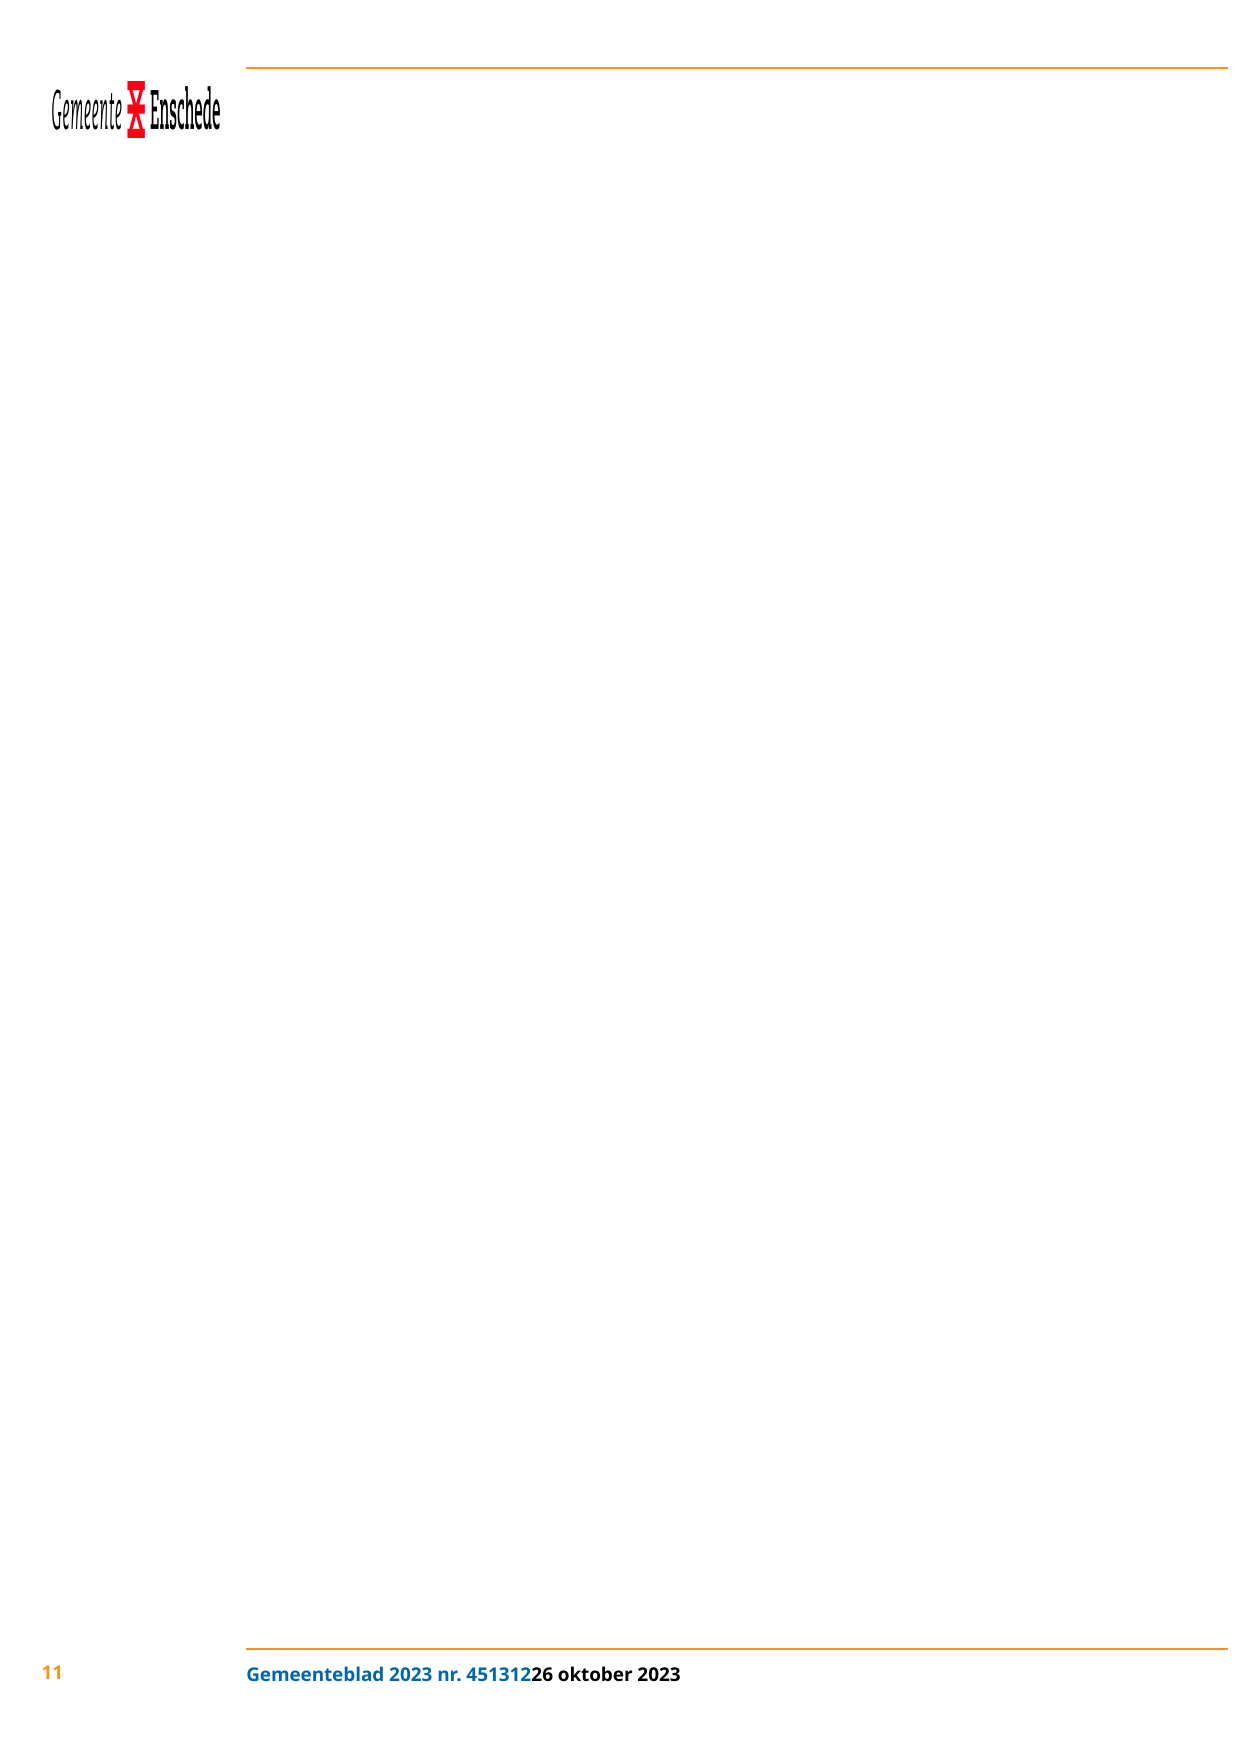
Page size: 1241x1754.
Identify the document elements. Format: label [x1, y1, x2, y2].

picture [41, 47, 231, 172]
